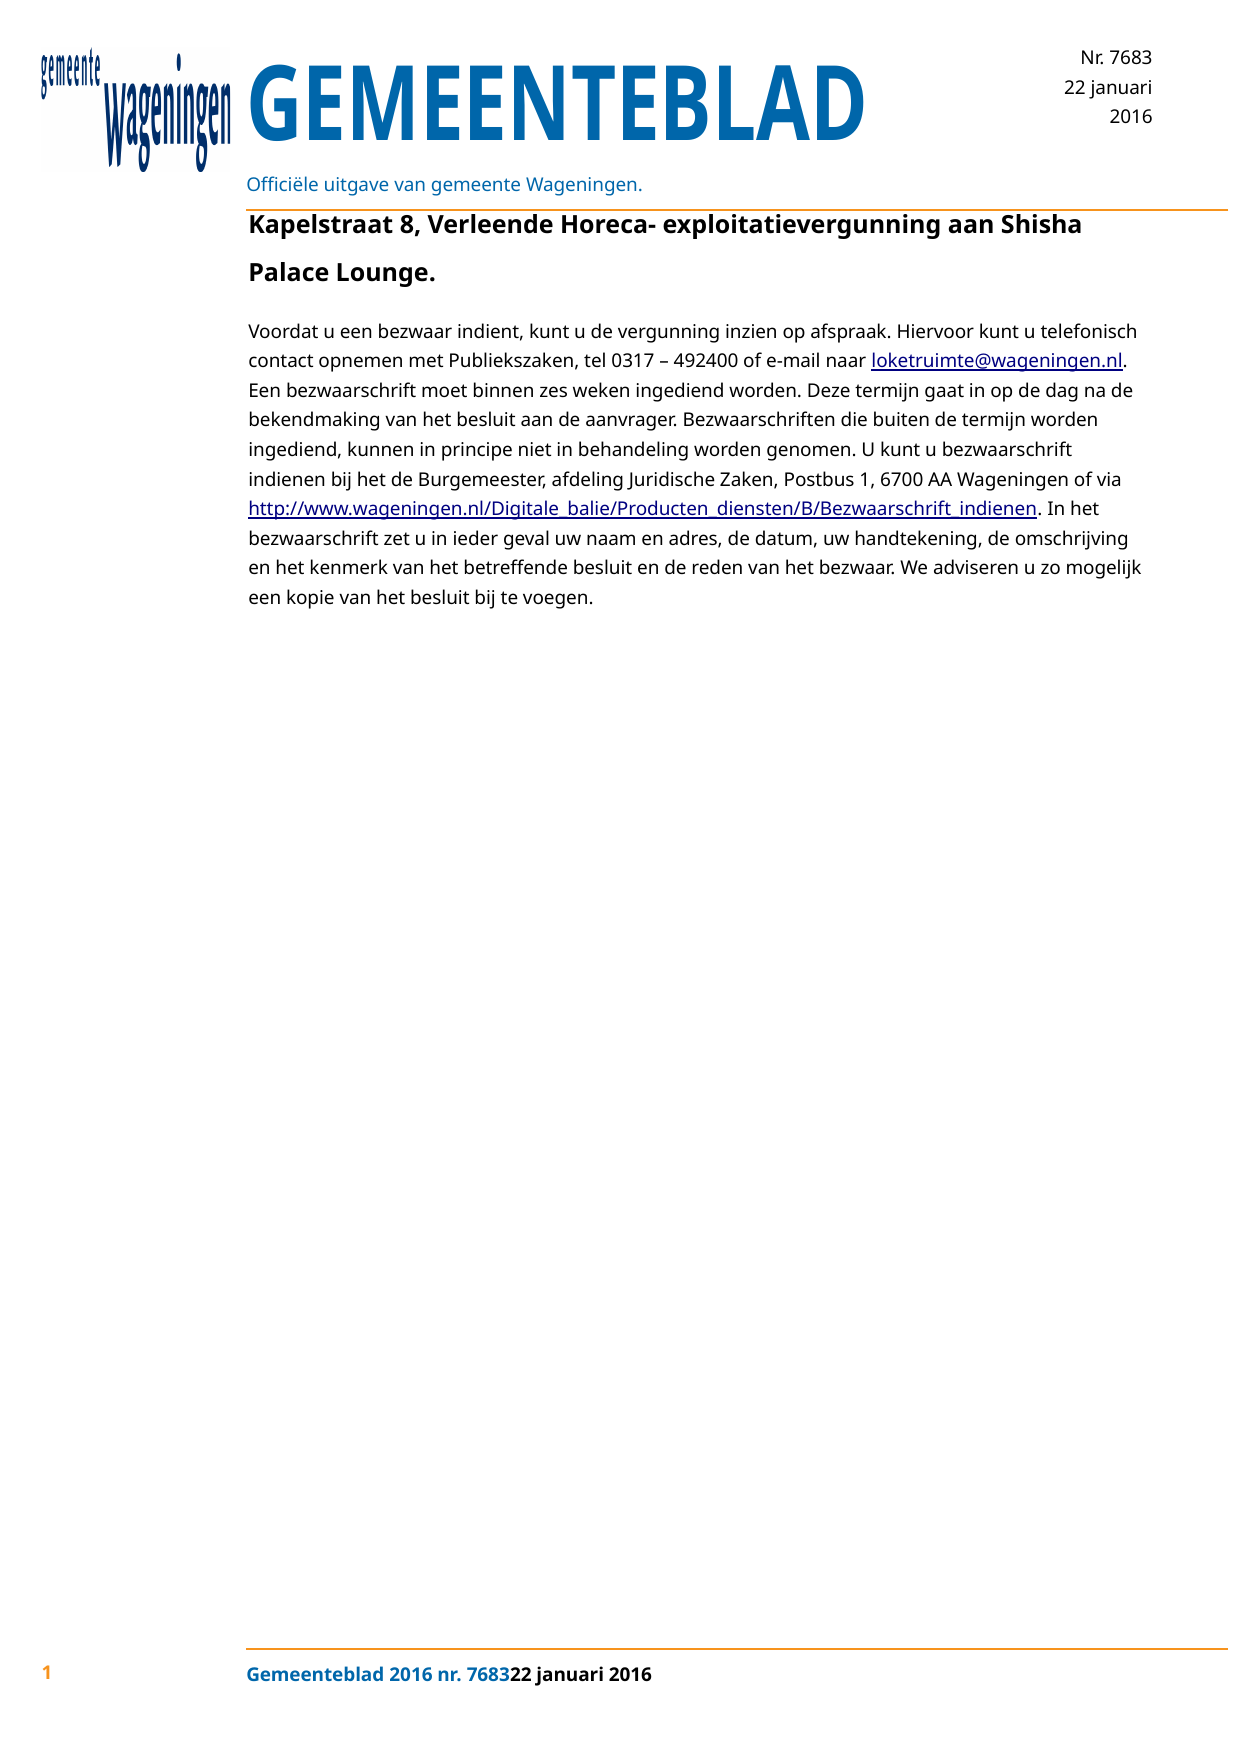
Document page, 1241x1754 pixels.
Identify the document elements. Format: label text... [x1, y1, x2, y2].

text Kapelstraat 8, Verleende Horeca- exploitatievergunning aan Shisha Palace Lounge. [248, 211, 1152, 288]
text Voordat u een bezwaar indient, kunt u de vergunning inzien op afspraak. Hiervoor kunt u telefonisch contact opnemen met Publiekszaken, tel 0317 – 492400 of e-mail naar loketruimte@wageningen.nl. Een bezwaarschrift moet binnen zes weken ingediend worden. Deze termijn gaat in op de dag na de bekendmaking van het besluit aan de aanvrager. Bezwaarschriften die buiten de termijn worden ingediend, kunnen in principe niet in behandeling worden genomen. U kunt u bezwaarschrift indienen bij het de Burgemeester, afdeling Juridische Zaken, Postbus 1, 6700 AA Wageningen of via http://www.wageningen.nl/Digitale_balie/Producten_diensten/B/Bezwaarschrift_indienen. In het bezwaarschrift zet u in ieder geval uw naam en adres, de datum, uw handtekening, de omschrijving en het kenmerk van het betreffende besluit en de reden van het bezwaar. We adviseren u zo mogelijk een kopie van het besluit bij te voegen. [248, 318, 1152, 610]
picture [41, 47, 231, 172]
